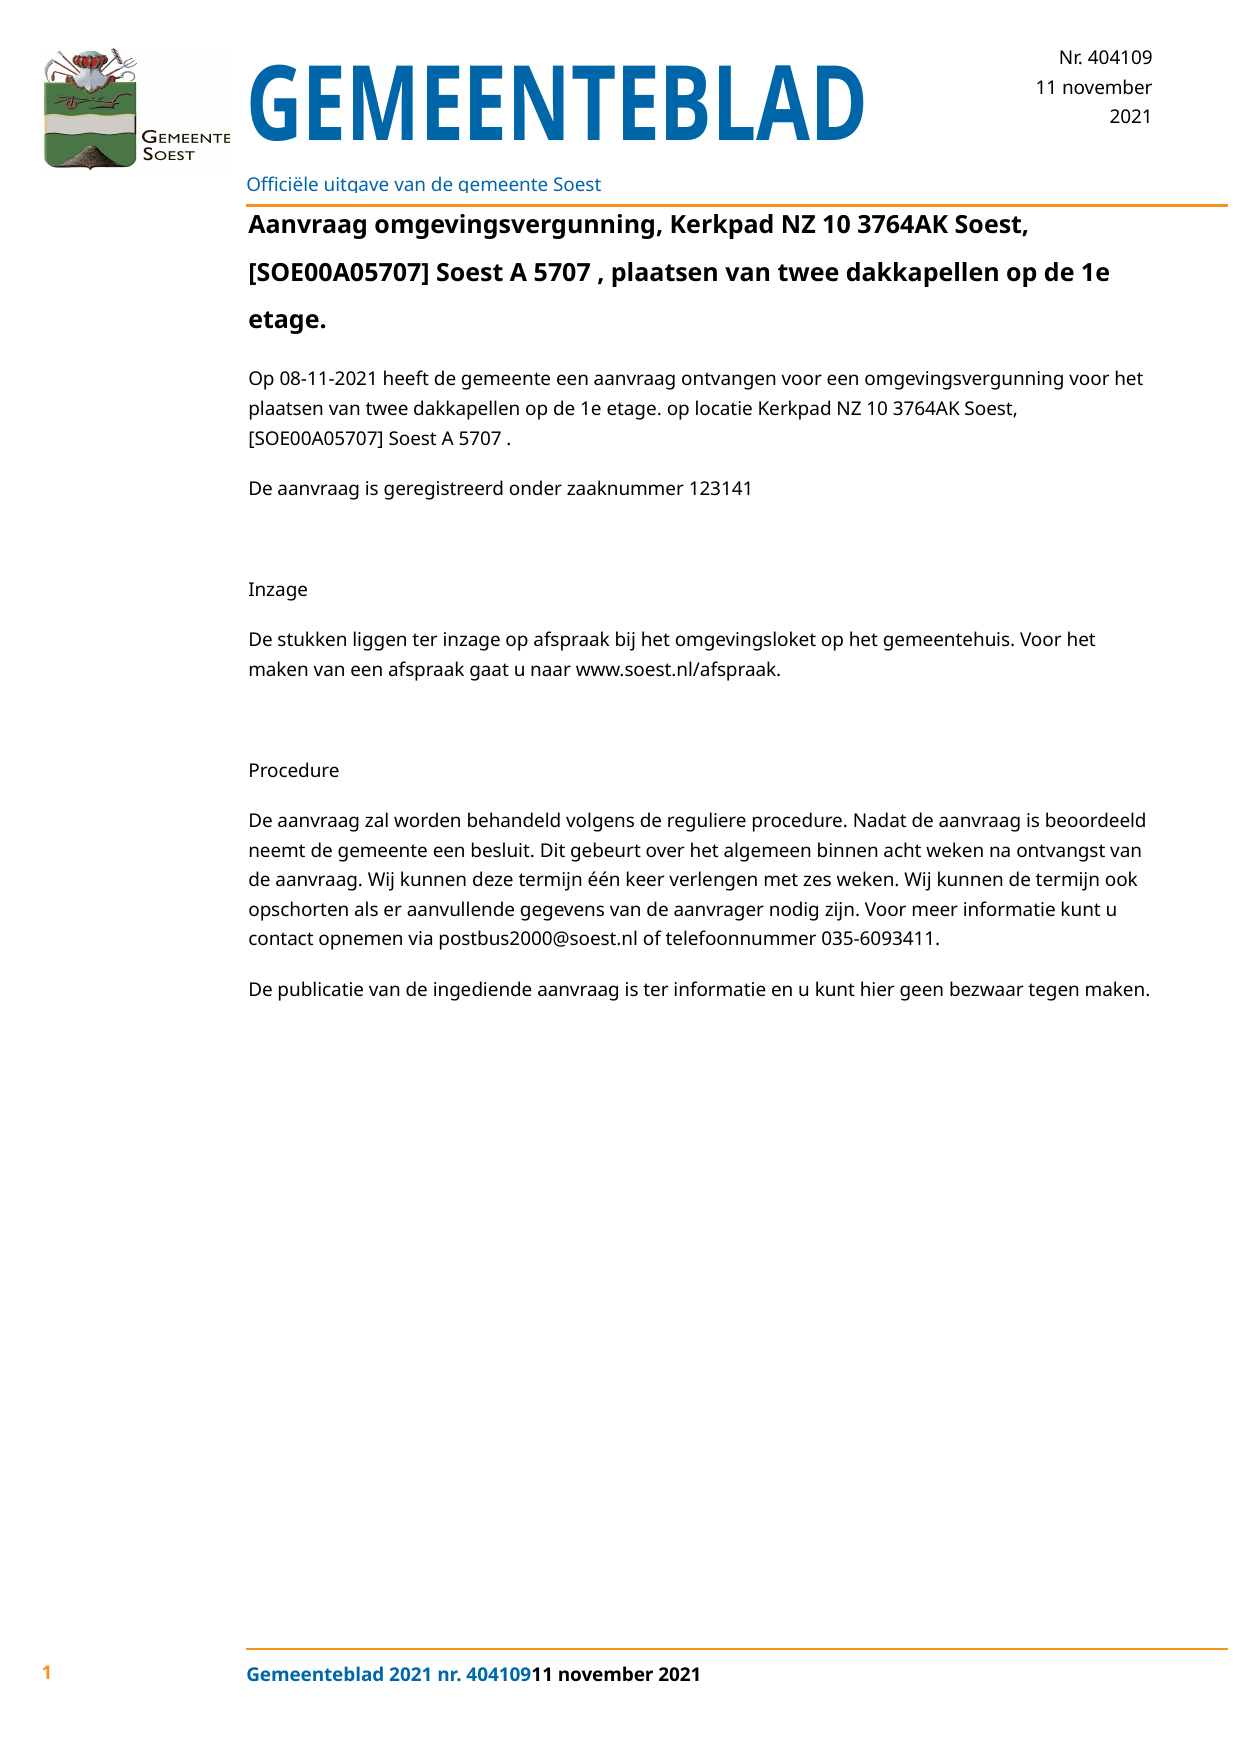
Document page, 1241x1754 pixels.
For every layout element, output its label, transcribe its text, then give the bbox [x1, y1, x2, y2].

text De aanvraag zal worden behandeld volgens de reguliere procedure. Nadat de aanvraag is beoordeeld neemt de gemeente een besluit. Dit gebeurt over het algemeen binnen acht weken na ontvangst van de aanvraag. Wij kunnen deze termijn één keer verlengen met zes weken. Wij kunnen de termijn ook opschorten als er aanvullende gegevens van de aanvrager nodig zijn. Voor meer informatie kunt u contact opnemen via postbus2000@soest.nl of telefoonnummer 035-6093411. [248, 807, 1152, 951]
text De aanvraag is geregistreerd onder zaaknummer 123141 [248, 475, 1152, 501]
picture [41, 47, 231, 172]
text Aanvraag omgevingsvergunning, Kerkpad NZ 10 3764AK Soest, [SOE00A05707] Soest A 5707 , plaatsen van twee dakkapellen op de 1e etage. [248, 207, 1152, 336]
text Op 08-11-2021 heeft de gemeente een aanvraag ontvangen voor een omgevingsvergunning voor het plaatsen van twee dakkapellen op de 1e etage. op locatie Kerkpad NZ 10 3764AK Soest, [SOE00A05707] Soest A 5707 . [248, 366, 1152, 450]
text De stukken liggen ter inzage op afspraak bij het omgevingsloket op het gemeentehuis. Voor het maken van een afspraak gaat u naar www.soest.nl/afspraak. [248, 626, 1152, 682]
text De publicatie van de ingediende aanvraag is ter informatie en u kunt hier geen bezwaar tegen maken. [248, 976, 1152, 1002]
text Procedure [248, 757, 1152, 782]
text Inzage [248, 576, 1152, 602]
